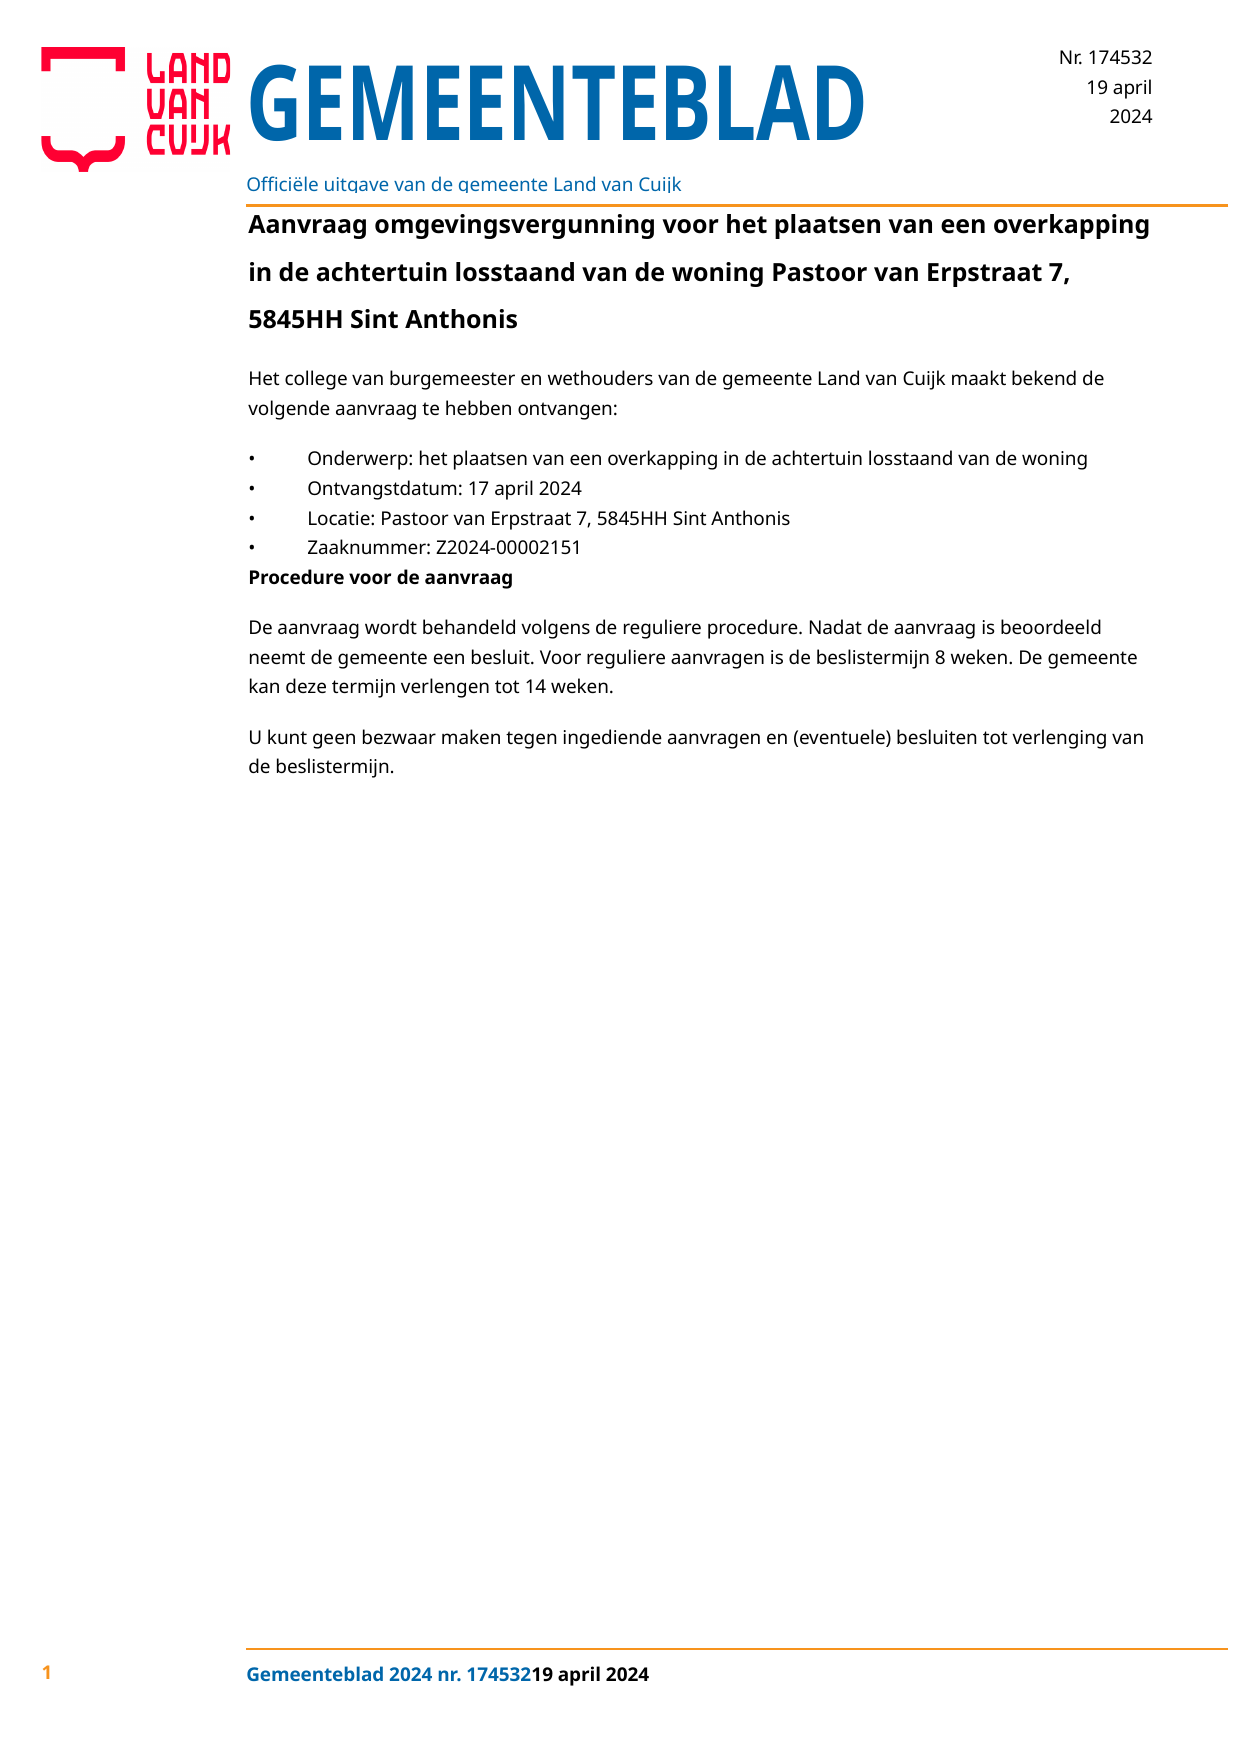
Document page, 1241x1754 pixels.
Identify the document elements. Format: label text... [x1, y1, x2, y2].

picture [41, 47, 231, 172]
text Aanvraag omgevingsvergunning voor het plaatsen van een overkapping in de achtertuin losstaand van de woning Pastoor van Erpstraat 7, 5845HH Sint Anthonis [248, 207, 1152, 336]
list Zaaknummer: Z2024-00002151 [248, 534, 1152, 560]
text Het college van burgemeester en wethouders van de gemeente Land van Cuijk maakt bekend de volgende aanvraag te hebben ontvangen: [248, 366, 1152, 421]
list Onderwerp: het plaatsen van een overkapping in de achtertuin losstaand van de woning [248, 446, 1152, 471]
text De aanvraag wordt behandeld volgens de reguliere procedure. Nadat de aanvraag is beoordeeld neemt de gemeente een besluit. Voor reguliere aanvragen is de beslistermijn 8 weken. De gemeente kan deze termijn verlengen tot 14 weken. [248, 614, 1152, 699]
text U kunt geen bezwaar maken tegen ingediende aanvragen en (eventuele) besluiten tot verlenging van de beslistermijn. [248, 724, 1152, 779]
list Ontvangstdatum: 17 april 2024 [248, 475, 1152, 501]
list Locatie: Pastoor van Erpstraat 7, 5845HH Sint Anthonis [248, 505, 1152, 530]
text Procedure voor de aanvraag [248, 564, 1152, 589]
